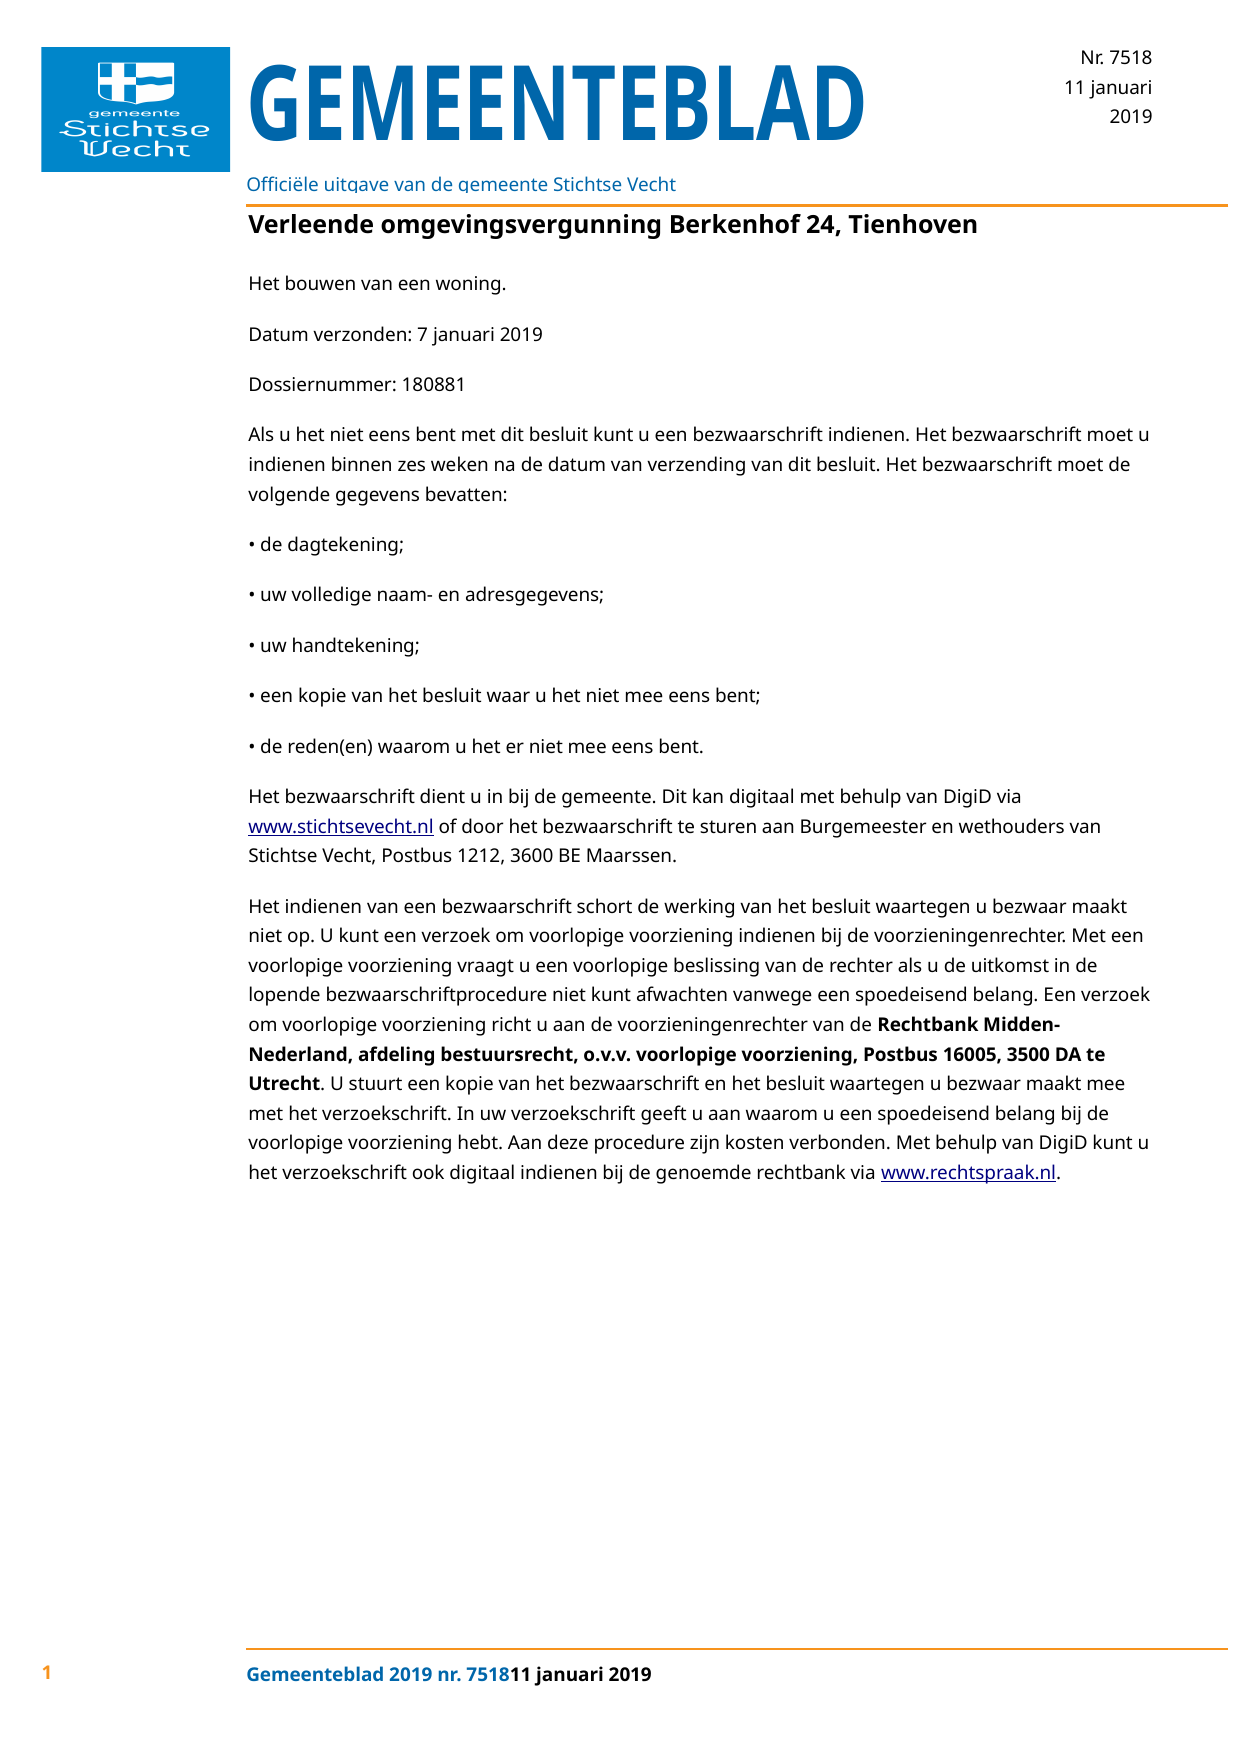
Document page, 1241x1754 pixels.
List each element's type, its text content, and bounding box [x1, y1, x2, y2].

text Het bouwen van een woning. [248, 270, 1152, 296]
text • uw handtekening; [248, 632, 1152, 658]
text • uw volledige naam- en adresgegevens; [248, 582, 1152, 607]
picture [137, 63, 174, 103]
text • de dagtekening; [248, 531, 1152, 557]
text Het indienen van een bezwaarschrift schort de werking van het besluit waartegen u bezwaar maakt niet op. U kunt een verzoek om voorlopige voorziening indienen bij de voorzieningenrechter. Met een voorlopige voorziening vraagt u een voorlopige beslissing van de rechter als u de uitkomst in de lopende bezwaarschriftprocedure niet kunt afwachten vanwege een spoedeisend belang. Een verzoek om voorlopige voorziening richt u aan de voorzieningenrechter van de Rechtbank Midden-Nederland, afdeling bestuursrecht, o.v.v. voorlopige voorziening, Postbus 16005, 3500 DA te Utrecht. U stuurt een kopie van het bezwaarschrift en het besluit waartegen u bezwaar maakt mee met het verzoekschrift. In uw verzoekschrift geeft u aan waarom u een spoedeisend belang bij de voorlopige voorziening hebt. Aan deze procedure zijn kosten verbonden. Met behulp van DigiD kunt u het verzoekschrift ook digitaal indienen bij de genoemde rechtbank via www.rechtspraak.nl. [248, 893, 1152, 1185]
text Het bezwaarschrift dient u in bij de gemeente. Dit kan digitaal met behulp van DigiD via www.stichtsevecht.nl of door het bezwaarschrift te sturen aan Burgemeester en wethouders van Stichtse Vecht, Postbus 1212, 3600 BE Maarssen. [248, 783, 1152, 868]
text Verleende omgevingsvergunning Berkenhof 24, Tienhoven [248, 207, 1152, 241]
text Als u het niet eens bent met dit besluit kunt u een bezwaarschrift indienen. Het bezwaarschrift moet u indienen binnen zes weken na de datum van verzending van dit besluit. Het bezwaarschrift moet de volgende gegevens bevatten: [248, 422, 1152, 506]
picture [99, 63, 135, 101]
text Dossiernummer: 180881 [248, 371, 1152, 397]
text • een kopie van het besluit waar u het niet mee eens bent; [248, 682, 1152, 708]
text • de reden(en) waarom u het er niet mee eens bent. [248, 733, 1152, 758]
text Datum verzonden: 7 januari 2019 [248, 321, 1152, 346]
